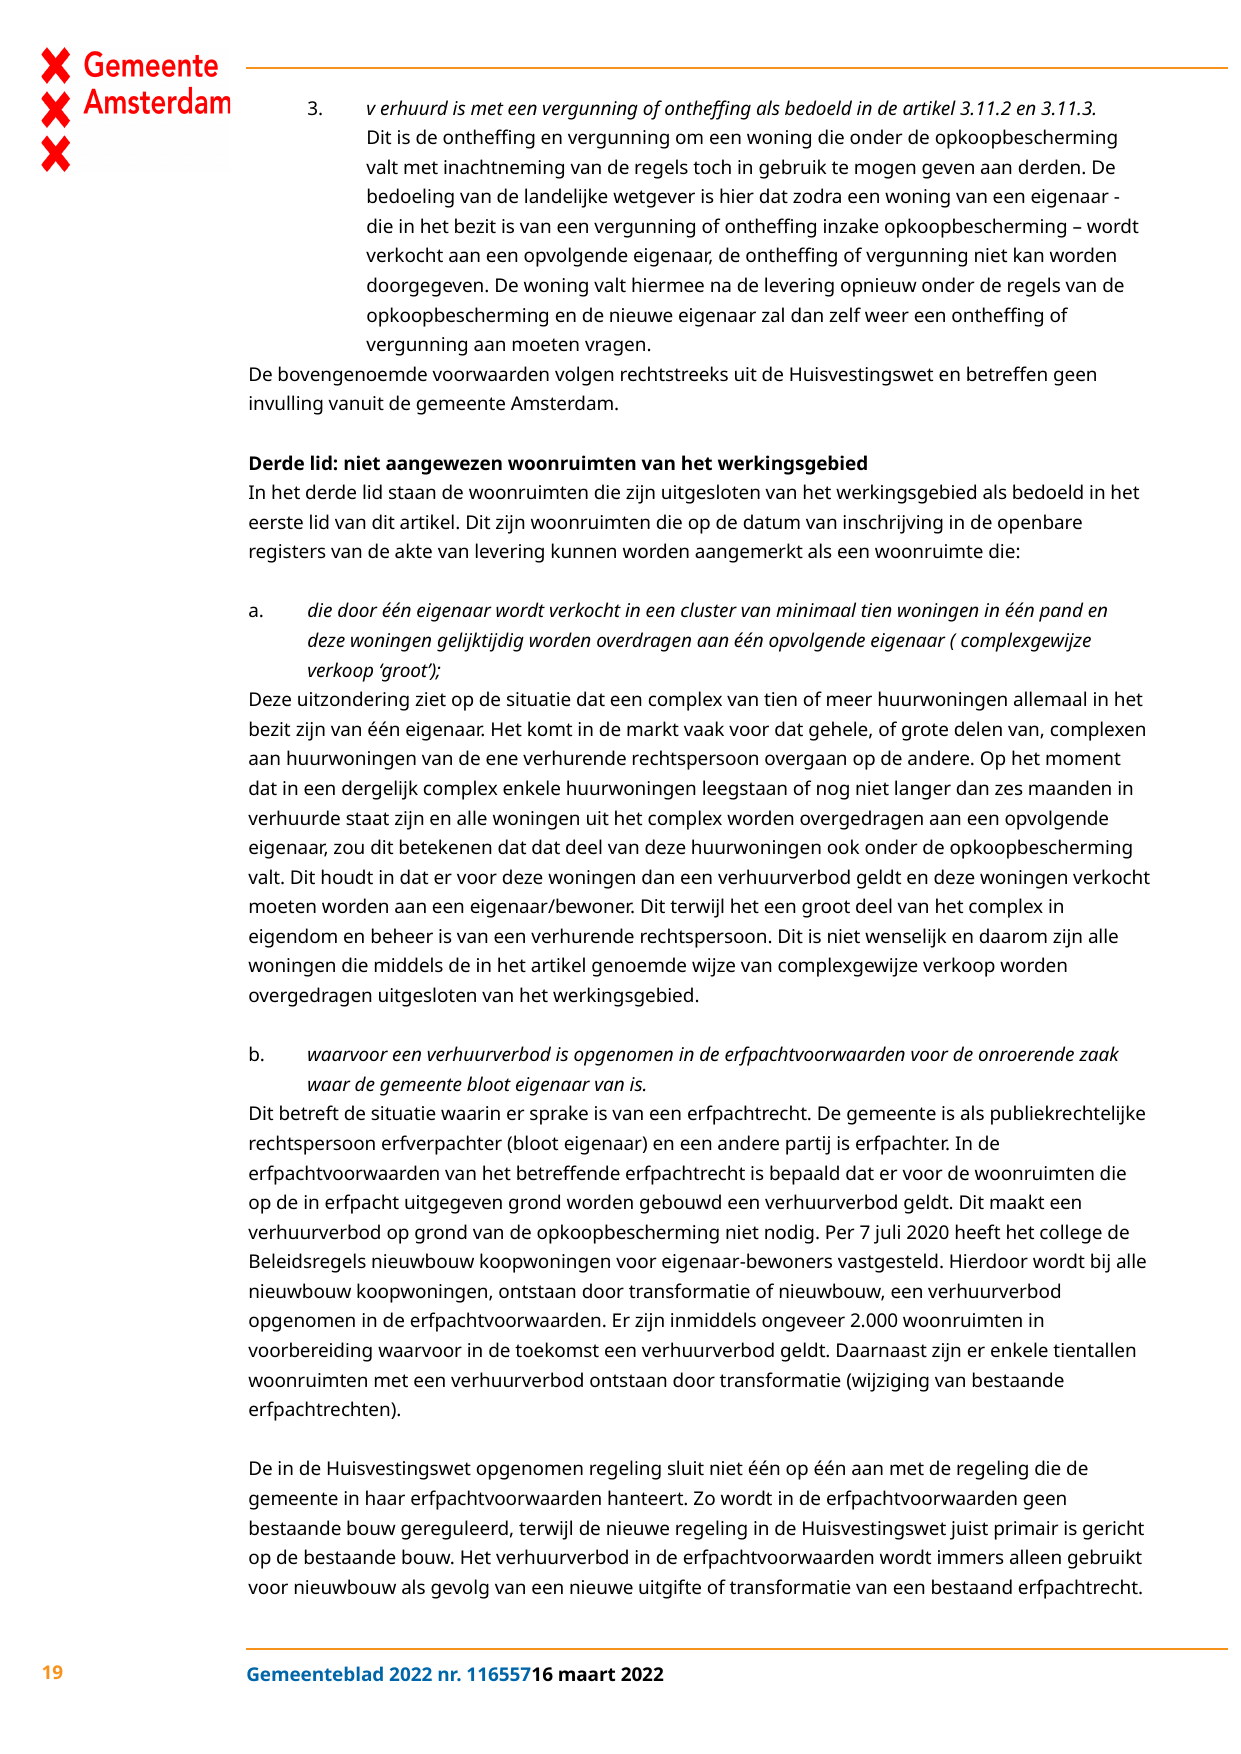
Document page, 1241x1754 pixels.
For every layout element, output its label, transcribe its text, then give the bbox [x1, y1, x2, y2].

list die door één eigenaar wordt verkocht in een cluster van minimaal tien woningen in één pand en deze woningen gelijktijdig worden overdragen aan één opvolgende eigenaar ( complexgewijze verkoop ‘groot’); [248, 598, 1152, 683]
text Dit betreft de situatie waarin er sprake is van een erfpachtrecht. De gemeente is als publiekrechtelijke rechtspersoon erfverpachter (bloot eigenaar) en een andere partij is erfpachter. In de erfpachtvoorwaarden van het betreffende erfpachtrecht is bepaald dat er voor de woonruimten die op de in erfpacht uitgegeven grond worden gebouwd een verhuurverbod geldt. Dit maakt een verhuurverbod op grond van de opkoopbescherming niet nodig. Per 7 juli 2020 heeft het college de Beleidsregels nieuwbouw koopwoningen voor eigenaar-bewoners vastgesteld. Hierdoor wordt bij alle nieuwbouw koopwoningen, ontstaan door transformatie of nieuwbouw, een verhuurverbod opgenomen in de erfpachtvoorwaarden. Er zijn inmiddels ongeveer 2.000 woonruimten in voorbereiding waarvoor in de toekomst een verhuurverbod geldt. Daarnaast zijn er enkele tientallen woonruimten met een verhuurverbod ontstaan door transformatie (wijziging van bestaande erfpachtrechten). [248, 1101, 1152, 1422]
text In het derde lid staan de woonruimten die zijn uitgesloten van het werkingsgebied als bedoeld in het eerste lid van dit artikel. Dit zijn woonruimten die op de datum van inschrijving in de openbare registers van de akte van levering kunnen worden aangemerkt als een woonruimte die: [248, 479, 1152, 564]
text De in de Huisvestingswet opgenomen regeling sluit niet één op één aan met de regeling die de gemeente in haar erfpachtvoorwaarden hanteert. Zo wordt in de erfpachtvoorwaarden geen bestaande bouw gereguleerd, terwijl de nieuwe regeling in de Huisvestingswet juist primair is gericht op de bestaande bouw. Het verhuurverbod in de erfpachtvoorwaarden wordt immers alleen gebruikt voor nieuwbouw als gevolg van een nieuwe uitgifte of transformatie van een bestaand erfpachtrecht. [248, 1456, 1152, 1600]
picture [41, 47, 231, 172]
list v erhuurd is met een vergunning of ontheffing als bedoeld in de artikel 3.11.2 en 3.11.3. [307, 95, 1152, 121]
text Deze uitzondering ziet op de situatie dat een complex van tien of meer huurwoningen allemaal in het bezit zijn van één eigenaar. Het komt in de markt vaak voor dat gehele, of grote delen van, complexen aan huurwoningen van de ene verhurende rechtspersoon overgaan op de andere. Op het moment dat in een dergelijk complex enkele huurwoningen leegstaan of nog niet langer dan zes maanden in verhuurde staat zijn en alle woningen uit het complex worden overgedragen aan een opvolgende eigenaar, zou dit betekenen dat dat deel van deze huurwoningen ook onder de opkoopbescherming valt. Dit houdt in dat er voor deze woningen dan een verhuurverbod geldt en deze woningen verkocht moeten worden aan een eigenaar/bewoner. Dit terwijl het een groot deel van het complex in eigendom en beheer is van een verhurende rechtspersoon. Dit is niet wenselijk en daarom zijn alle woningen die middels de in het artikel genoemde wijze van complexgewijze verkoop worden overgedragen uitgesloten van het werkingsgebied. [248, 686, 1152, 1008]
list Dit is de ontheffing en vergunning om een woning die onder de opkoopbescherming valt met inachtneming van de regels toch in gebruik te mogen geven aan derden. De bedoeling van de landelijke wetgever is hier dat zodra een woning van een eigenaar - die in het bezit is van een vergunning of ontheffing inzake opkoopbescherming – wordt verkocht aan een opvolgende eigenaar, de ontheffing of vergunning niet kan worden doorgegeven. De woning valt hiermee na de levering opnieuw onder de regels van de opkoopbescherming en de nieuwe eigenaar zal dan zelf weer een ontheffing of vergunning aan moeten vragen. [307, 124, 1152, 357]
text De bovengenoemde voorwaarden volgen rechtstreeks uit de Huisvestingswet en betreffen geen invulling vanuit de gemeente Amsterdam. [248, 361, 1152, 416]
list waarvoor een verhuurverbod is opgenomen in de erfpachtvoorwaarden voor de onroerende zaak waar de gemeente bloot eigenaar van is. [248, 1041, 1152, 1097]
text Derde lid: niet aangewezen woonruimten van het werkingsgebied [248, 450, 1152, 476]
